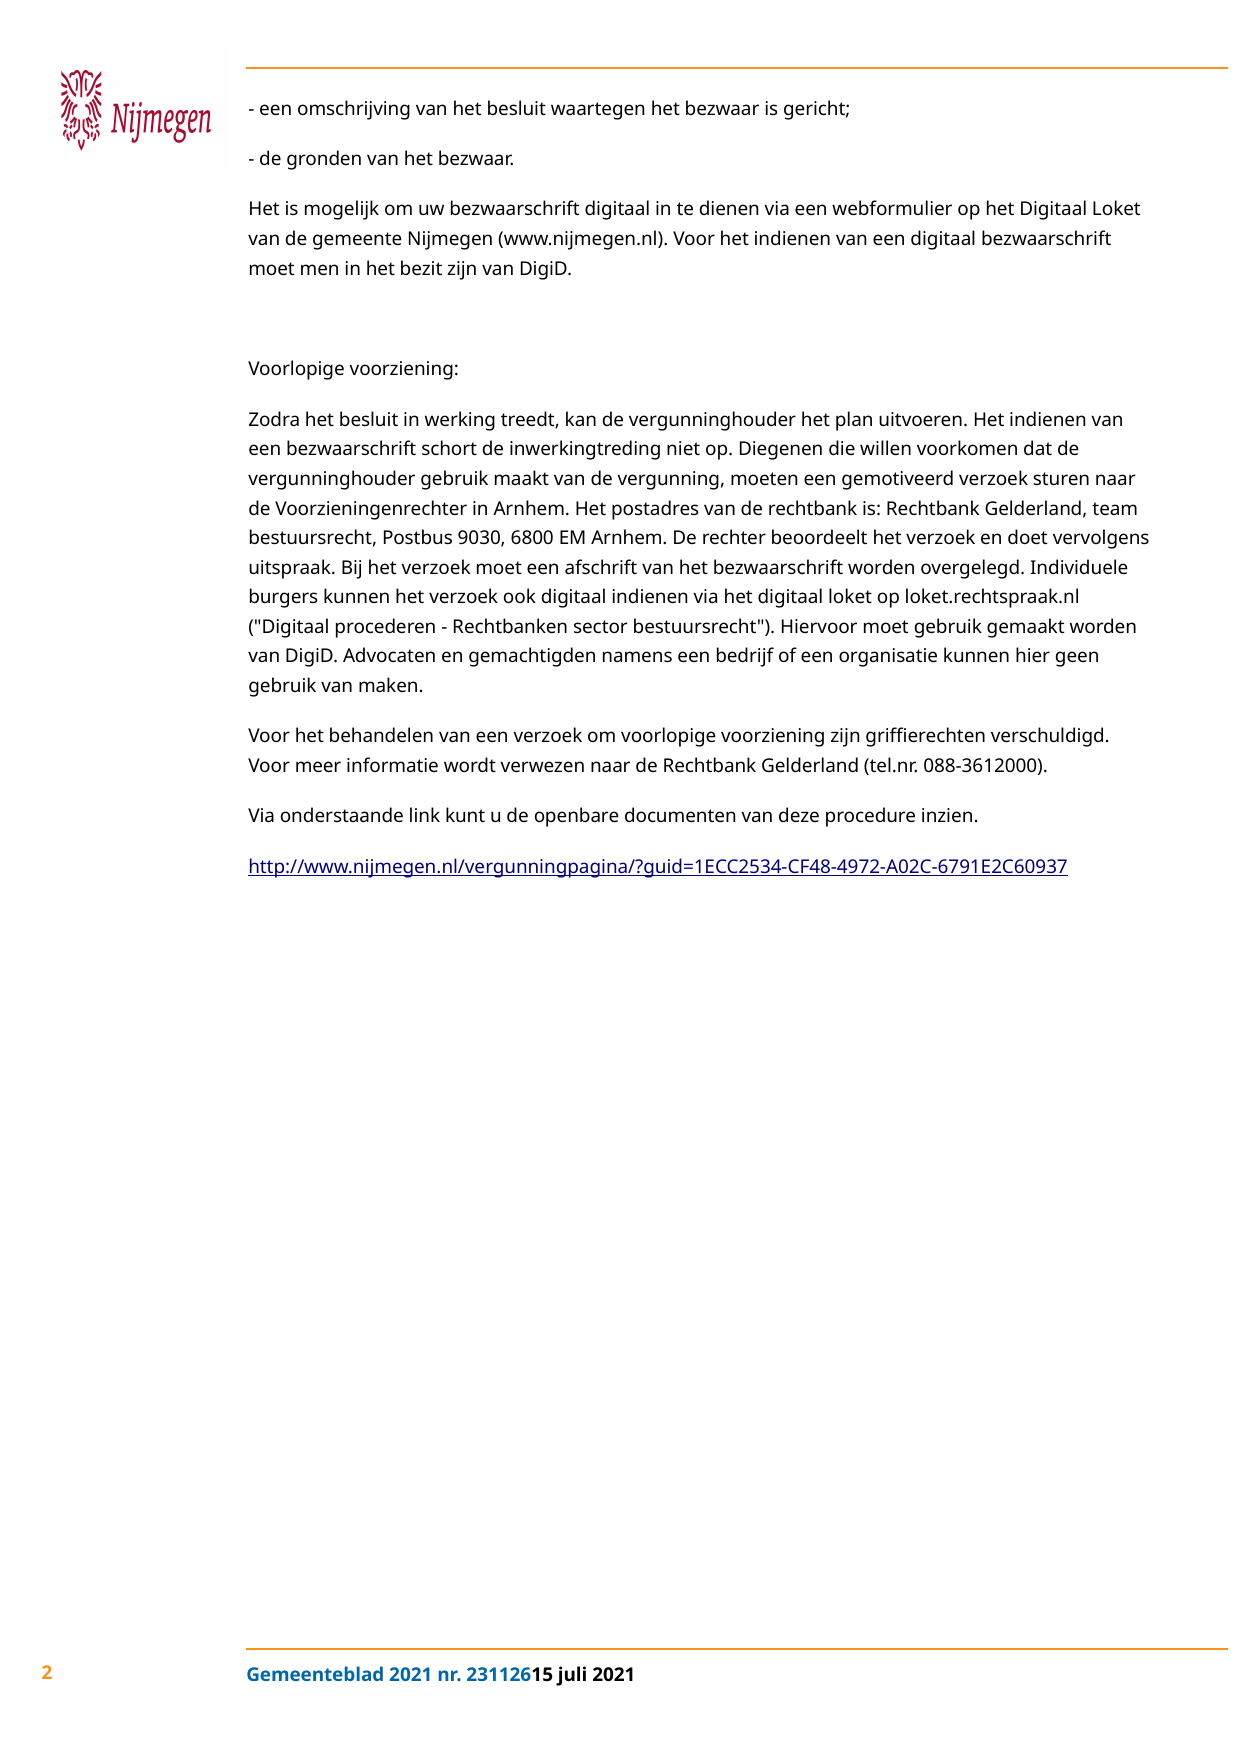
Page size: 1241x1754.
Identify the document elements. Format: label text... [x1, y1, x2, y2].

text - de gronden van het bezwaar. [248, 145, 1152, 171]
text Voor het behandelen van een verzoek om voorlopige voorziening zijn griffierechten verschuldigd. Voor meer informatie wordt verwezen naar de Rechtbank Gelderland (tel.nr. 088-3612000). [248, 723, 1152, 778]
text Zodra het besluit in werking treedt, kan de vergunninghouder het plan uitvoeren. Het indienen van een bezwaarschrift schort de inwerkingtreding niet op. Diegenen die willen voorkomen dat de vergunninghouder gebruik maakt van de vergunning, moeten een gemotiveerd verzoek sturen naar de Voorzieningenrechter in Arnhem. Het postadres van de rechtbank is: Rechtbank Gelderland, team bestuursrecht, Postbus 9030, 6800 EM Arnhem. De rechter beoordeelt het verzoek en doet vervolgens uitspraak. Bij het verzoek moet een afschrift van het bezwaarschrift worden overgelegd. Individuele burgers kunnen het verzoek ook digitaal indienen via het digitaal loket op loket.rechtspraak.nl ("Digitaal procederen - Rechtbanken sector bestuursrecht"). Hiervoor moet gebruik gemaakt worden van DigiD. Advocaten en gemachtigden namens een bedrijf of een organisatie kunnen hier geen gebruik van maken. [248, 406, 1152, 698]
text http://www.nijmegen.nl/vergunningpagina/?guid=1ECC2534-CF48-4972-A02C-6791E2C60937 [248, 853, 1152, 879]
text - een omschrijving van het besluit waartegen het bezwaar is gericht; [248, 95, 1152, 121]
text Het is mogelijk om uw bezwaarschrift digitaal in te dienen via een webformulier op het Digitaal Loket van de gemeente Nijmegen (www.nijmegen.nl). Voor het indienen van een digitaal bezwaarschrift moet men in het bezit zijn van DigiD. [248, 196, 1152, 281]
text Voorlopige voorziening: [248, 356, 1152, 381]
picture [41, 47, 231, 172]
text Via onderstaande link kunt u de openbare documenten van deze procedure inzien. [248, 803, 1152, 828]
